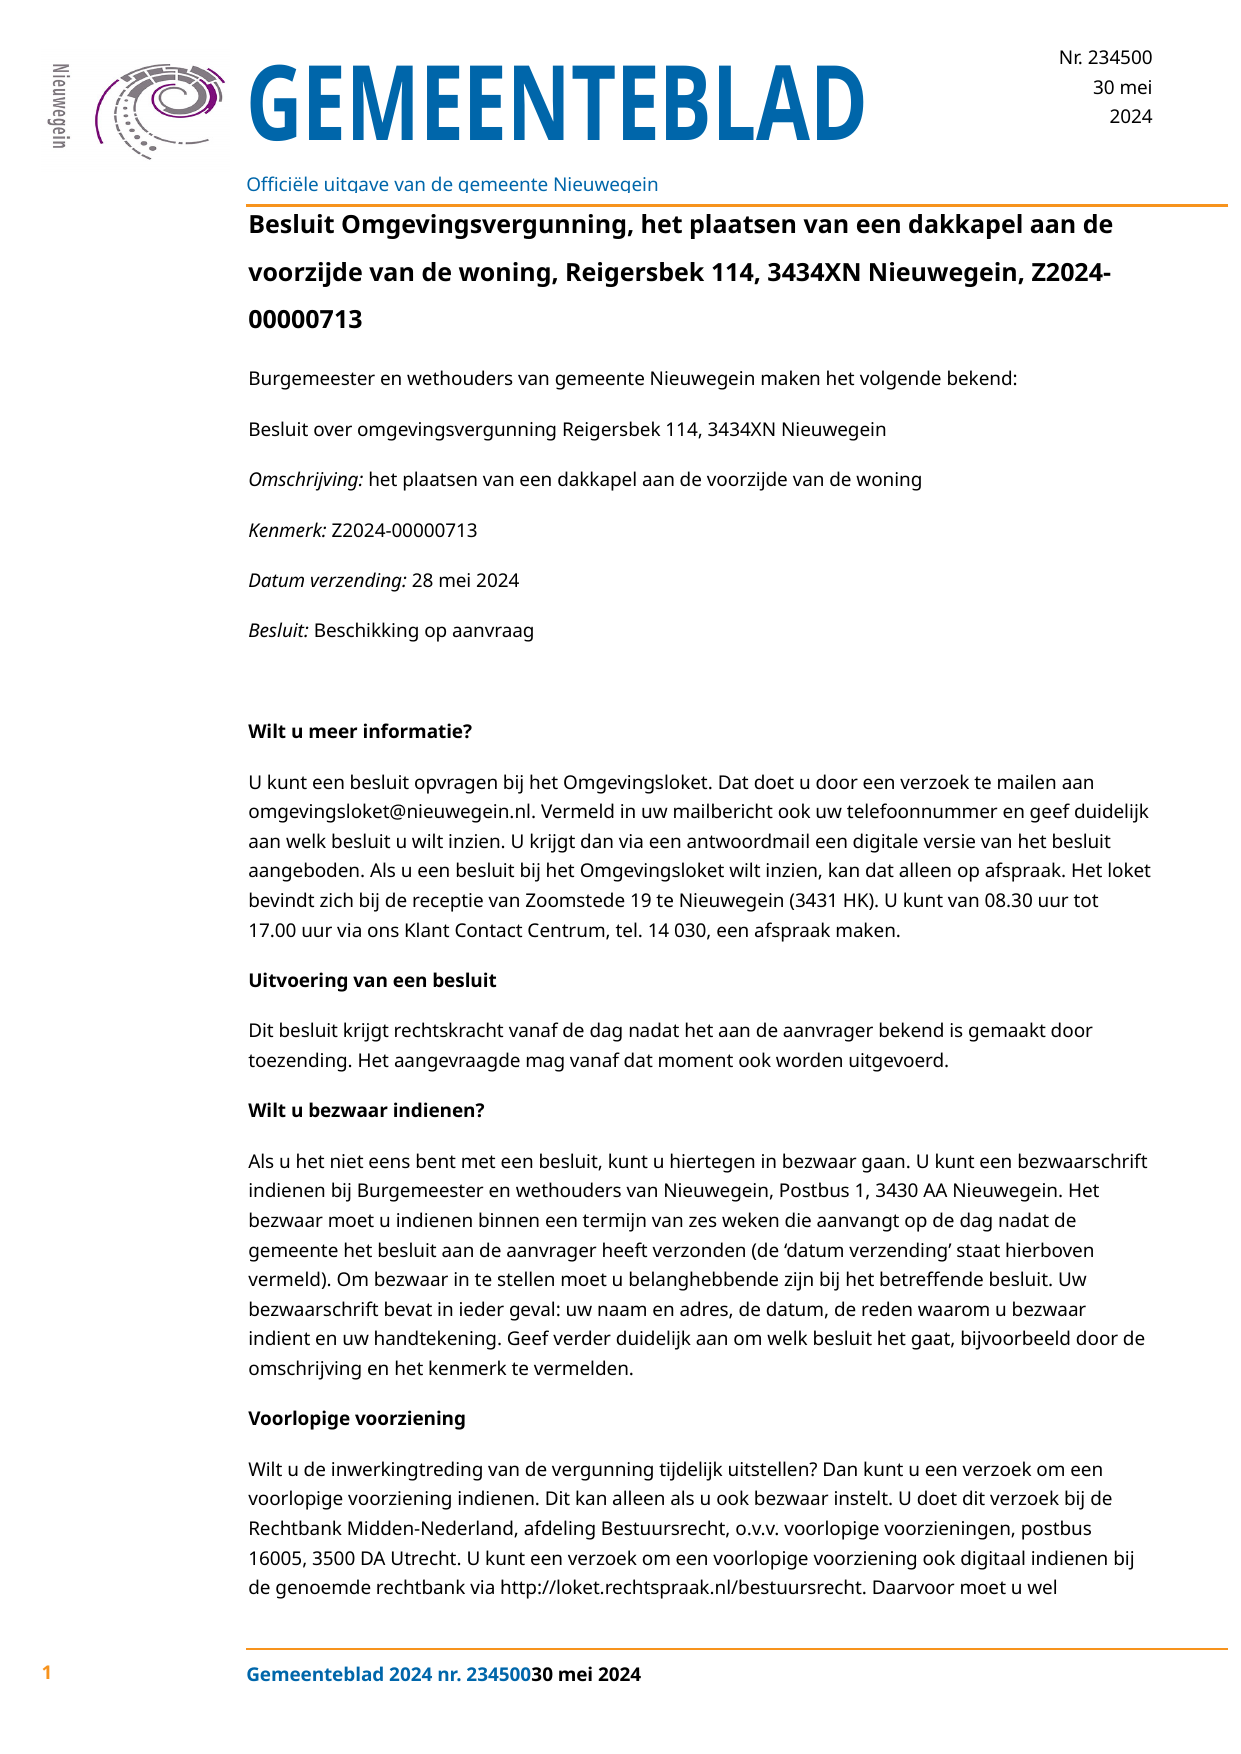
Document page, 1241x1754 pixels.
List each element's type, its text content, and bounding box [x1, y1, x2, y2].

text Wilt u de inwerkingtreding van de vergunning tijdelijk uitstellen? Dan kunt u een verzoek om een voorlopige voorziening indienen. Dit kan alleen als u ook bezwaar instelt. U doet dit verzoek bij de Rechtbank Midden-Nederland, afdeling Bestuursrecht, o.v.v. voorlopige voorzieningen, postbus 16005, 3500 DA Utrecht. U kunt een verzoek om een voorlopige voorziening ook digitaal indienen bij de genoemde rechtbank via http://loket.rechtspraak.nl/bestuursrecht. Daarvoor moet u wel [248, 1456, 1152, 1600]
text Omschrijving: het plaatsen van een dakkapel aan de voorzijde van de woning [248, 466, 1152, 492]
text Kenmerk: Z2024-00000713 [248, 517, 1152, 542]
text Voorlopige voorziening [248, 1406, 1152, 1431]
text U kunt een besluit opvragen bij het Omgevingsloket. Dat doet u door een verzoek te mailen aan omgevingsloket@nieuwegein.nl. Vermeld in uw mailbericht ook uw telefoonnummer en geef duidelijk aan welk besluit u wilt inzien. U krijgt dan via een antwoordmail een digitale versie van het besluit aangeboden. Als u een besluit bij het Omgevingsloket wilt inzien, kan dat alleen op afspraak. Het loket bevindt zich bij de receptie van Zoomstede 19 te Nieuwegein (3431 HK). U kunt van 08.30 uur tot 17.00 uur via ons Klant Contact Centrum, tel. 14 030, een afspraak maken. [248, 769, 1152, 942]
text Datum verzending: 28 mei 2024 [248, 567, 1152, 593]
text Besluit Omgevingsvergunning, het plaatsen van een dakkapel aan de voorzijde van de woning, Reigersbek 114, 3434XN Nieuwegein, Z2024-00000713 [248, 207, 1152, 336]
text Als u het niet eens bent met een besluit, kunt u hiertegen in bezwaar gaan. U kunt een bezwaarschrift indienen bij Burgemeester en wethouders van Nieuwegein, Postbus 1, 3430 AA Nieuwegein. Het bezwaar moet u indienen binnen een termijn van zes weken die aanvangt op de dag nadat de gemeente het besluit aan de aanvrager heeft verzonden (de ‘datum verzending’ staat hierboven vermeld). Om bezwaar in te stellen moet u belanghebbende zijn bij het betreffende besluit. Uw bezwaarschrift bevat in ieder geval: uw naam en adres, de datum, de reden waarom u bezwaar indient en uw handtekening. Geef verder duidelijk aan om welk besluit het gaat, bijvoorbeeld door de omschrijving en het kenmerk te vermelden. [248, 1148, 1152, 1381]
text Wilt u bezwaar indienen? [248, 1098, 1152, 1123]
text Wilt u meer informatie? [248, 718, 1152, 744]
text Besluit over omgevingsvergunning Reigersbek 114, 3434XN Nieuwegein [248, 416, 1152, 442]
text Dit besluit krijgt rechtskracht vanaf de dag nadat het aan de aanvrager bekend is gemaakt door toezending. Het aangevraagde mag vanaf dat moment ook worden uitgevoerd. [248, 1018, 1152, 1073]
text Burgemeester en wethouders van gemeente Nieuwegein maken het volgende bekend: [248, 366, 1152, 391]
text Besluit: Beschikking op aanvraag [248, 618, 1152, 643]
picture [41, 47, 231, 172]
text Uitvoering van een besluit [248, 967, 1152, 993]
